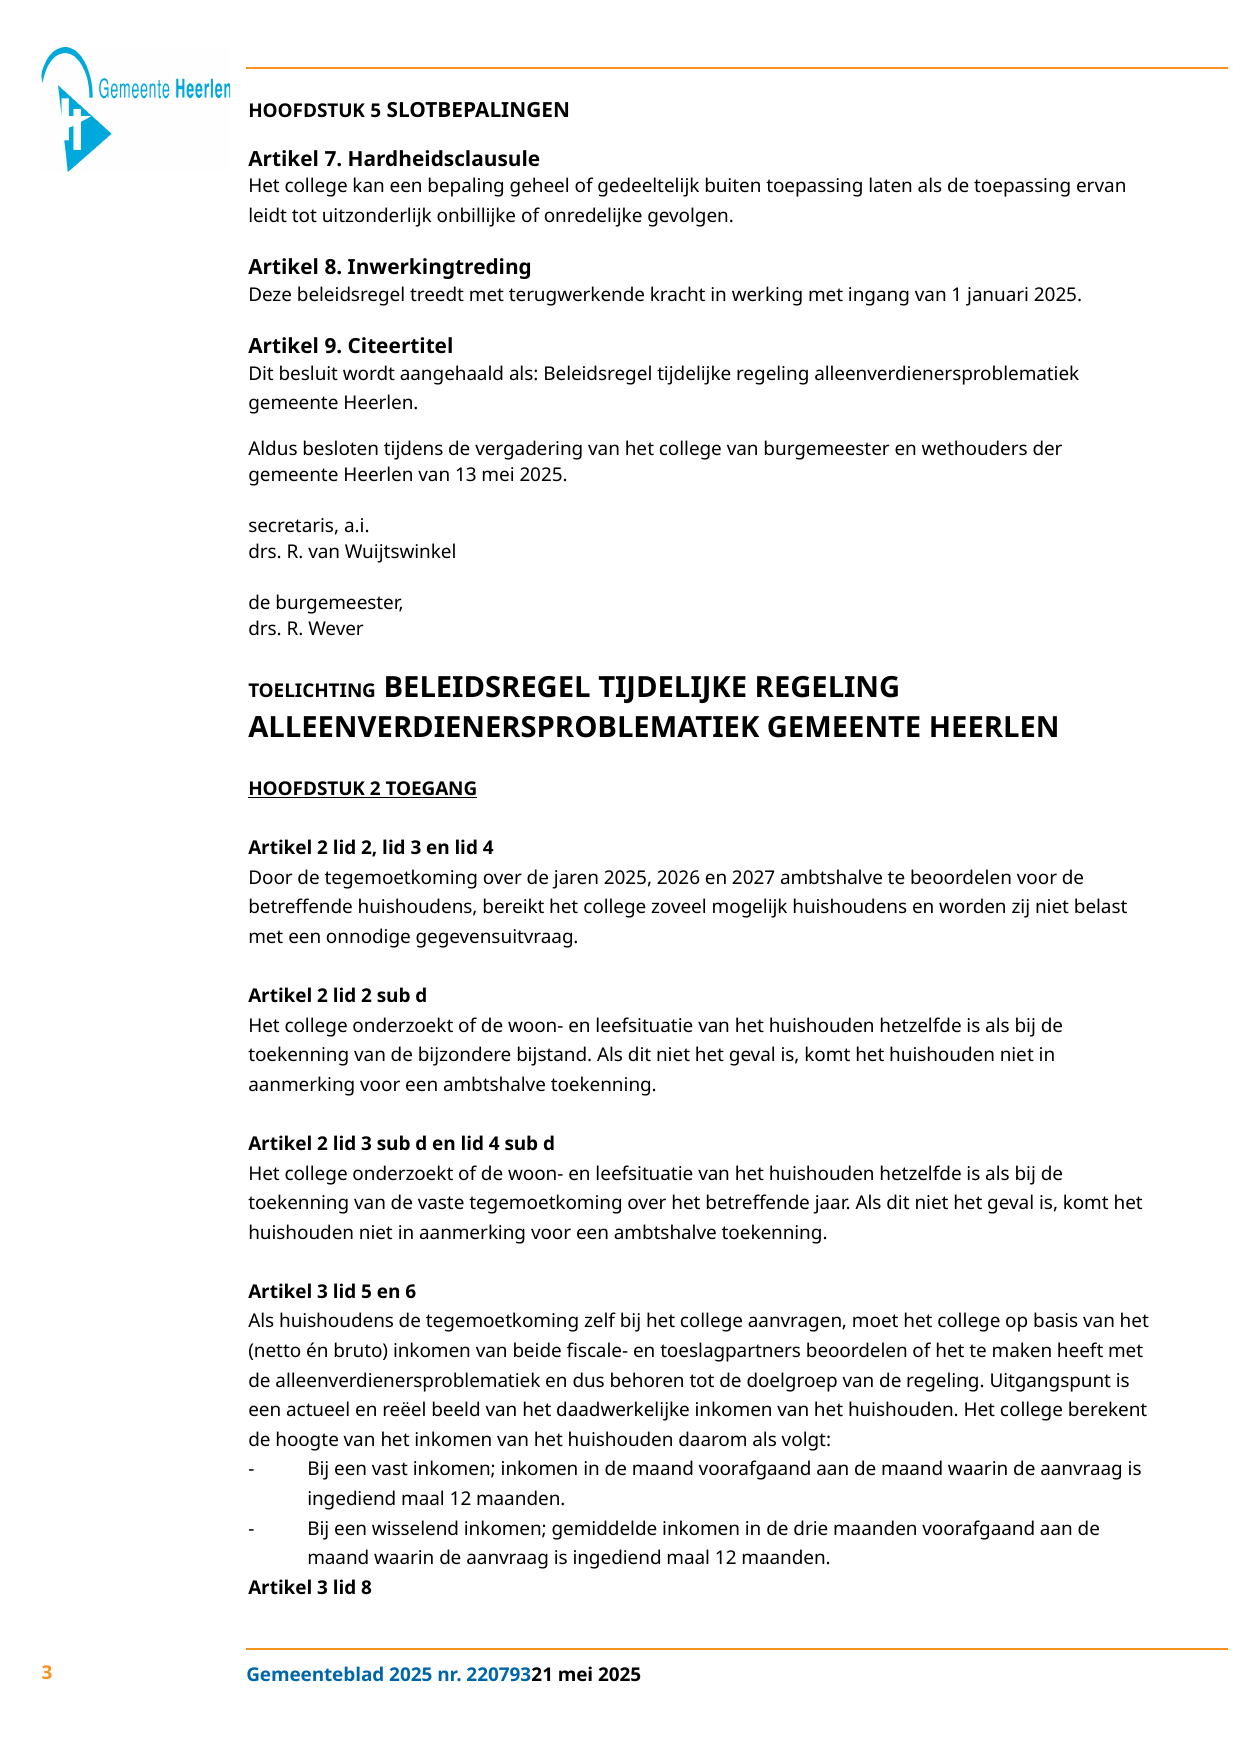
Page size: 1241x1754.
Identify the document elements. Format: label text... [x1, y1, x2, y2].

text HOOFDSTUK 2 TOEGANG [248, 775, 1152, 801]
text Het college kan een bepaling geheel of gedeeltelijk buiten toepassing laten als de toepassing ervan leidt tot uitzonderlijk onbillijke of onredelijke gevolgen. [248, 172, 1152, 228]
text TOELICHTING BELEIDSREGEL TIJDELIJKE REGELING ALLEENVERDIENERSPROBLEMATIEK GEMEENTE HEERLEN [248, 667, 1152, 746]
text HOOFDSTUK 5 SLOTBEPALINGEN [248, 95, 1152, 123]
text Artikel 9. Citeertitel [248, 331, 1152, 360]
text Artikel 2 lid 2 sub d [248, 982, 1152, 1008]
text Door de tegemoetkoming over de jaren 2025, 2026 en 2027 ambtshalve te beoordelen voor de betreffende huishoudens, bereikt het college zoveel mogelijk huishoudens en worden zij niet belast met een onnodige gegevensuitvraag. [248, 864, 1152, 949]
text Aldus besloten tijdens de vergadering van het college van burgemeester en wethouders der gemeente Heerlen van 13 mei 2025. [248, 435, 1152, 486]
text Artikel 3 lid 5 en 6 [248, 1278, 1152, 1304]
picture [41, 47, 59, 70]
picture [41, 47, 231, 172]
text Het college onderzoekt of de woon- en leefsituatie van het huishouden hetzelfde is als bij de toekenning van de bijzondere bijstand. Als dit niet het geval is, komt het huishouden niet in aanmerking voor een ambtshalve toekenning. [248, 1012, 1152, 1097]
text drs. R. Wever [248, 615, 1152, 641]
text Artikel 7. Hardheidsclausule [248, 144, 1152, 172]
text secretaris, a.i. [248, 512, 1152, 538]
text Artikel 8. Inwerkingtreding [248, 252, 1152, 281]
text drs. R. van Wuijtswinkel [248, 538, 1152, 564]
text Dit besluit wordt aangehaald als: Beleidsregel tijdelijke regeling alleenverdienersproblematiek gemeente Heerlen. [248, 360, 1152, 415]
text Artikel 2 lid 3 sub d en lid 4 sub d [248, 1130, 1152, 1156]
list Bij een vast inkomen; inkomen in de maand voorafgaand aan de maand waarin de aanvraag is ingediend maal 12 maanden. [248, 1456, 1152, 1511]
text Artikel 2 lid 2, lid 3 en lid 4 [248, 834, 1152, 860]
text de burgemeester, [248, 589, 1152, 615]
text Het college onderzoekt of de woon- en leefsituatie van het huishouden hetzelfde is als bij de toekenning van de vaste tegemoetkoming over het betreffende jaar. Als dit niet het geval is, komt het huishouden niet in aanmerking voor een ambtshalve toekenning. [248, 1160, 1152, 1244]
text Artikel 3 lid 8 [248, 1574, 1152, 1599]
list Bij een wisselend inkomen; gemiddelde inkomen in de drie maanden voorafgaand aan de maand waarin de aanvraag is ingediend maal 12 maanden. [248, 1515, 1152, 1570]
text Als huishoudens de tegemoetkoming zelf bij het college aanvragen, moet het college op basis van het (netto én bruto) inkomen van beide fiscale- en toeslagpartners beoordelen of het te maken heeft met de alleenverdienersproblematiek en dus behoren tot de doelgroep van de regeling. Uitgangspunt is een actueel en reëel beeld van het daadwerkelijke inkomen van het huishouden. Het college berekent de hoogte van het inkomen van het huishouden daarom als volgt: [248, 1308, 1152, 1452]
text Deze beleidsregel treedt met terugwerkende kracht in werking met ingang van 1 januari 2025. [248, 281, 1152, 307]
